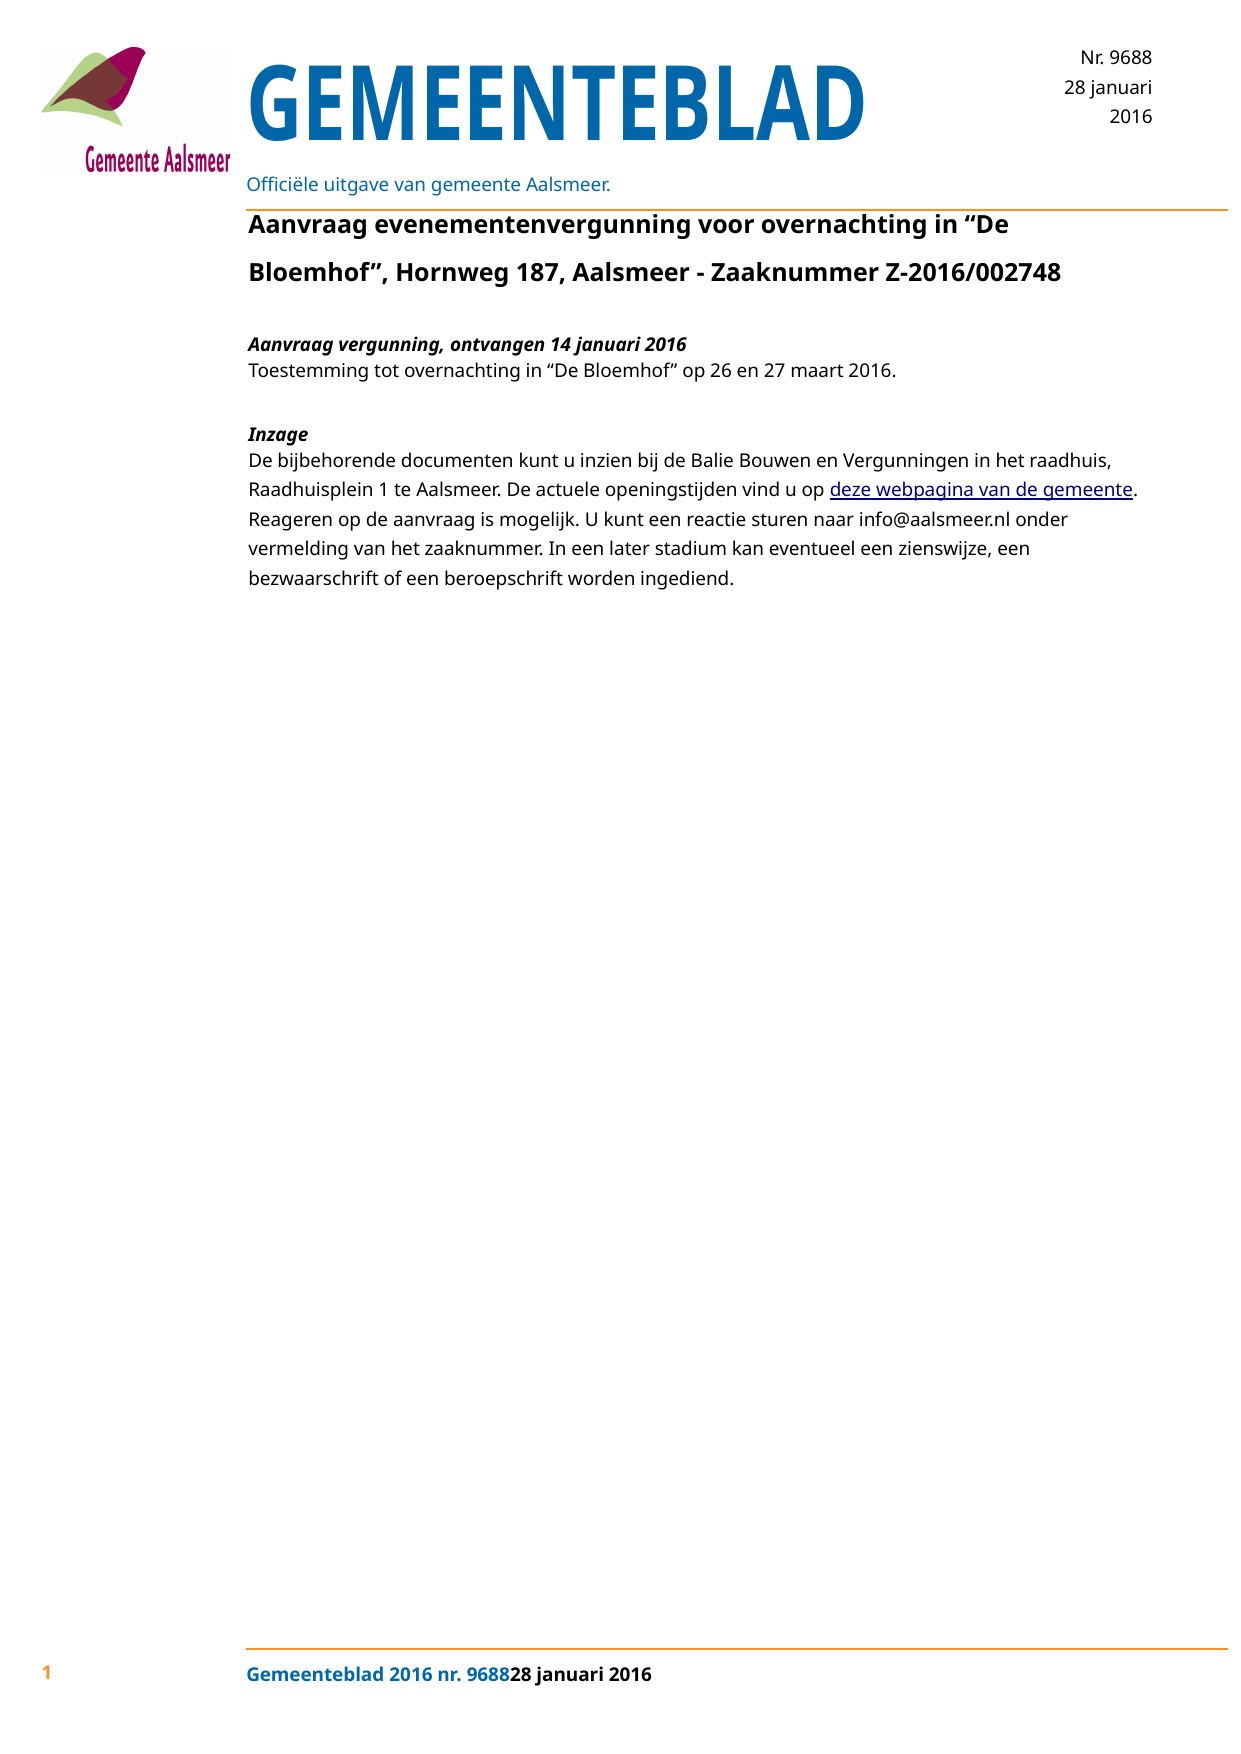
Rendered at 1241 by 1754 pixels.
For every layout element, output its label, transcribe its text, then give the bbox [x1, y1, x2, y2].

text Toestemming tot overnachting in “De Bloemhof” op 26 en 27 maart 2016. [248, 357, 1152, 383]
text Aanvraag vergunning, ontvangen 14 januari 2016 [248, 331, 1152, 357]
text Inzage [248, 421, 1152, 447]
text Aanvraag evenementenvergunning voor overnachting in “De Bloemhof”, Hornweg 187, Aalsmeer - Zaaknummer Z-2016/002748 [248, 211, 1152, 288]
picture [41, 47, 231, 172]
text De bijbehorende documenten kunt u inzien bij de Balie Bouwen en Vergunningen in het raadhuis, Raadhuisplein 1 te Aalsmeer. De actuele openingstijden vind u op deze webpagina van de gemeente. Reageren op de aanvraag is mogelijk. U kunt een reactie sturen naar info@aalsmeer.nl onder vermelding van het zaaknummer. In een later stadium kan eventueel een zienswijze, een bezwaarschrift of een beroepschrift worden ingediend. [248, 447, 1152, 591]
text ​ [248, 616, 1152, 641]
